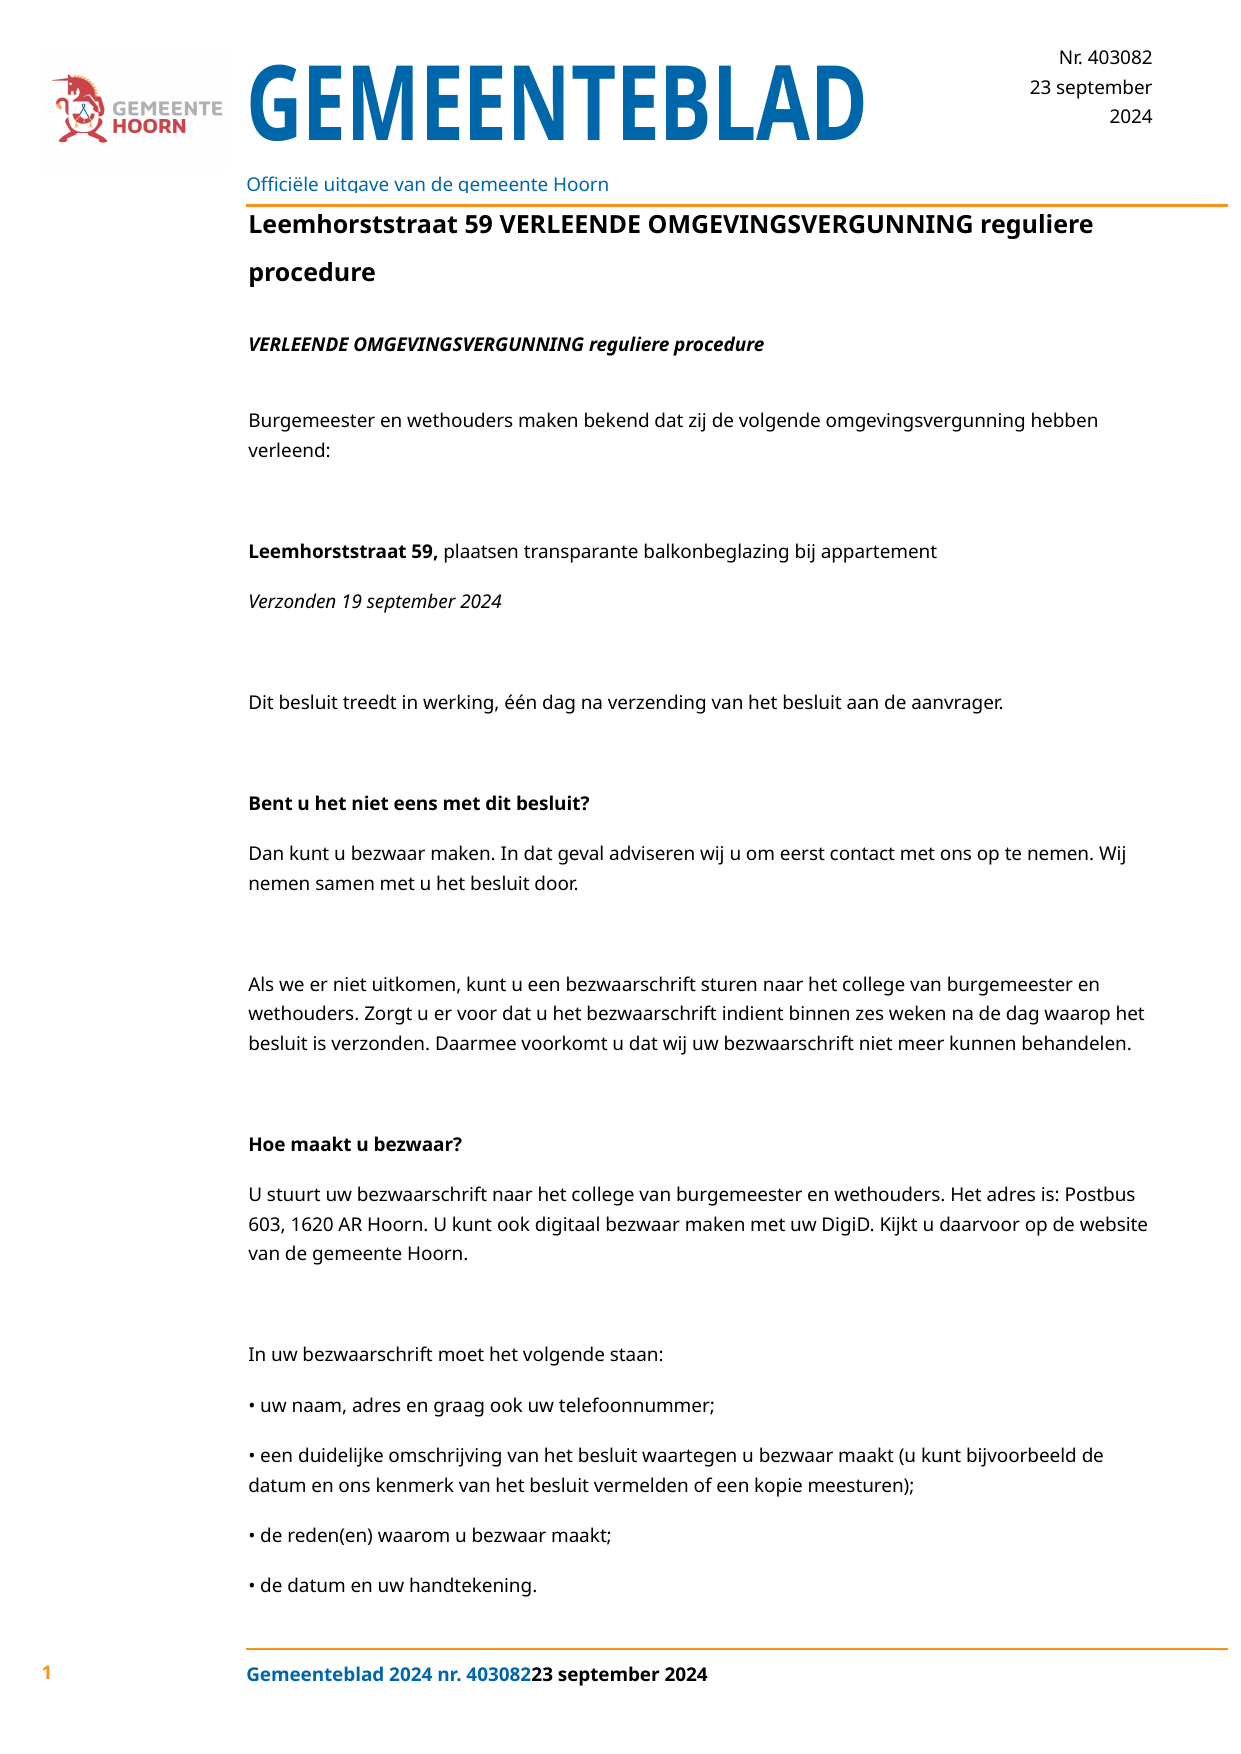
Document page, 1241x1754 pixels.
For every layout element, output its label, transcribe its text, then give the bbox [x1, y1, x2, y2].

picture [41, 47, 231, 172]
text Dit besluit treedt in werking, één dag na verzending van het besluit aan de aanvrager. [248, 689, 1152, 715]
text Verzonden 19 september 2024 [248, 588, 1152, 614]
text Leemhorststraat 59 VERLEENDE OMGEVINGSVERGUNNING reguliere procedure [248, 207, 1152, 288]
text Bent u het niet eens met dit besluit? [248, 790, 1152, 816]
text U stuurt uw bezwaarschrift naar het college van burgemeester en wethouders. Het adres is: Postbus 603, 1620 AR Hoorn. U kunt ook digitaal bezwaar maken met uw DigiD. Kijkt u daarvoor op de website van de gemeente Hoorn. [248, 1181, 1152, 1266]
text • de datum en uw handtekening. [248, 1573, 1152, 1598]
text In uw bezwaarschrift moet het volgende staan: [248, 1341, 1152, 1367]
text Burgemeester en wethouders maken bekend dat zij de volgende omgevingsvergunning hebben verleend: [248, 408, 1152, 463]
text Als we er niet uitkomen, kunt u een bezwaarschrift sturen naar het college van burgemeester en wethouders. Zorgt u er voor dat u het bezwaarschrift indient binnen zes weken na de dag waarop het besluit is verzonden. Daarmee voorkomt u dat wij uw bezwaarschrift niet meer kunnen behandelen. [248, 971, 1152, 1056]
text • uw naam, adres en graag ook uw telefoonnummer; [248, 1392, 1152, 1417]
text • de reden(en) waarom u bezwaar maakt; [248, 1522, 1152, 1548]
text Dan kunt u bezwaar maken. In dat geval adviseren wij u om eerst contact met ons op te nemen. Wij nemen samen met u het besluit door. [248, 841, 1152, 896]
text • een duidelijke omschrijving van het besluit waartegen u bezwaar maakt (u kunt bijvoorbeeld de datum en ons kenmerk van het besluit vermelden of een kopie meesturen); [248, 1442, 1152, 1497]
text VERLEENDE OMGEVINGSVERGUNNING reguliere procedure [248, 331, 1152, 357]
text Leemhorststraat 59, plaatsen transparante balkonbeglazing bij appartement [248, 538, 1152, 564]
text Hoe maakt u bezwaar? [248, 1131, 1152, 1157]
